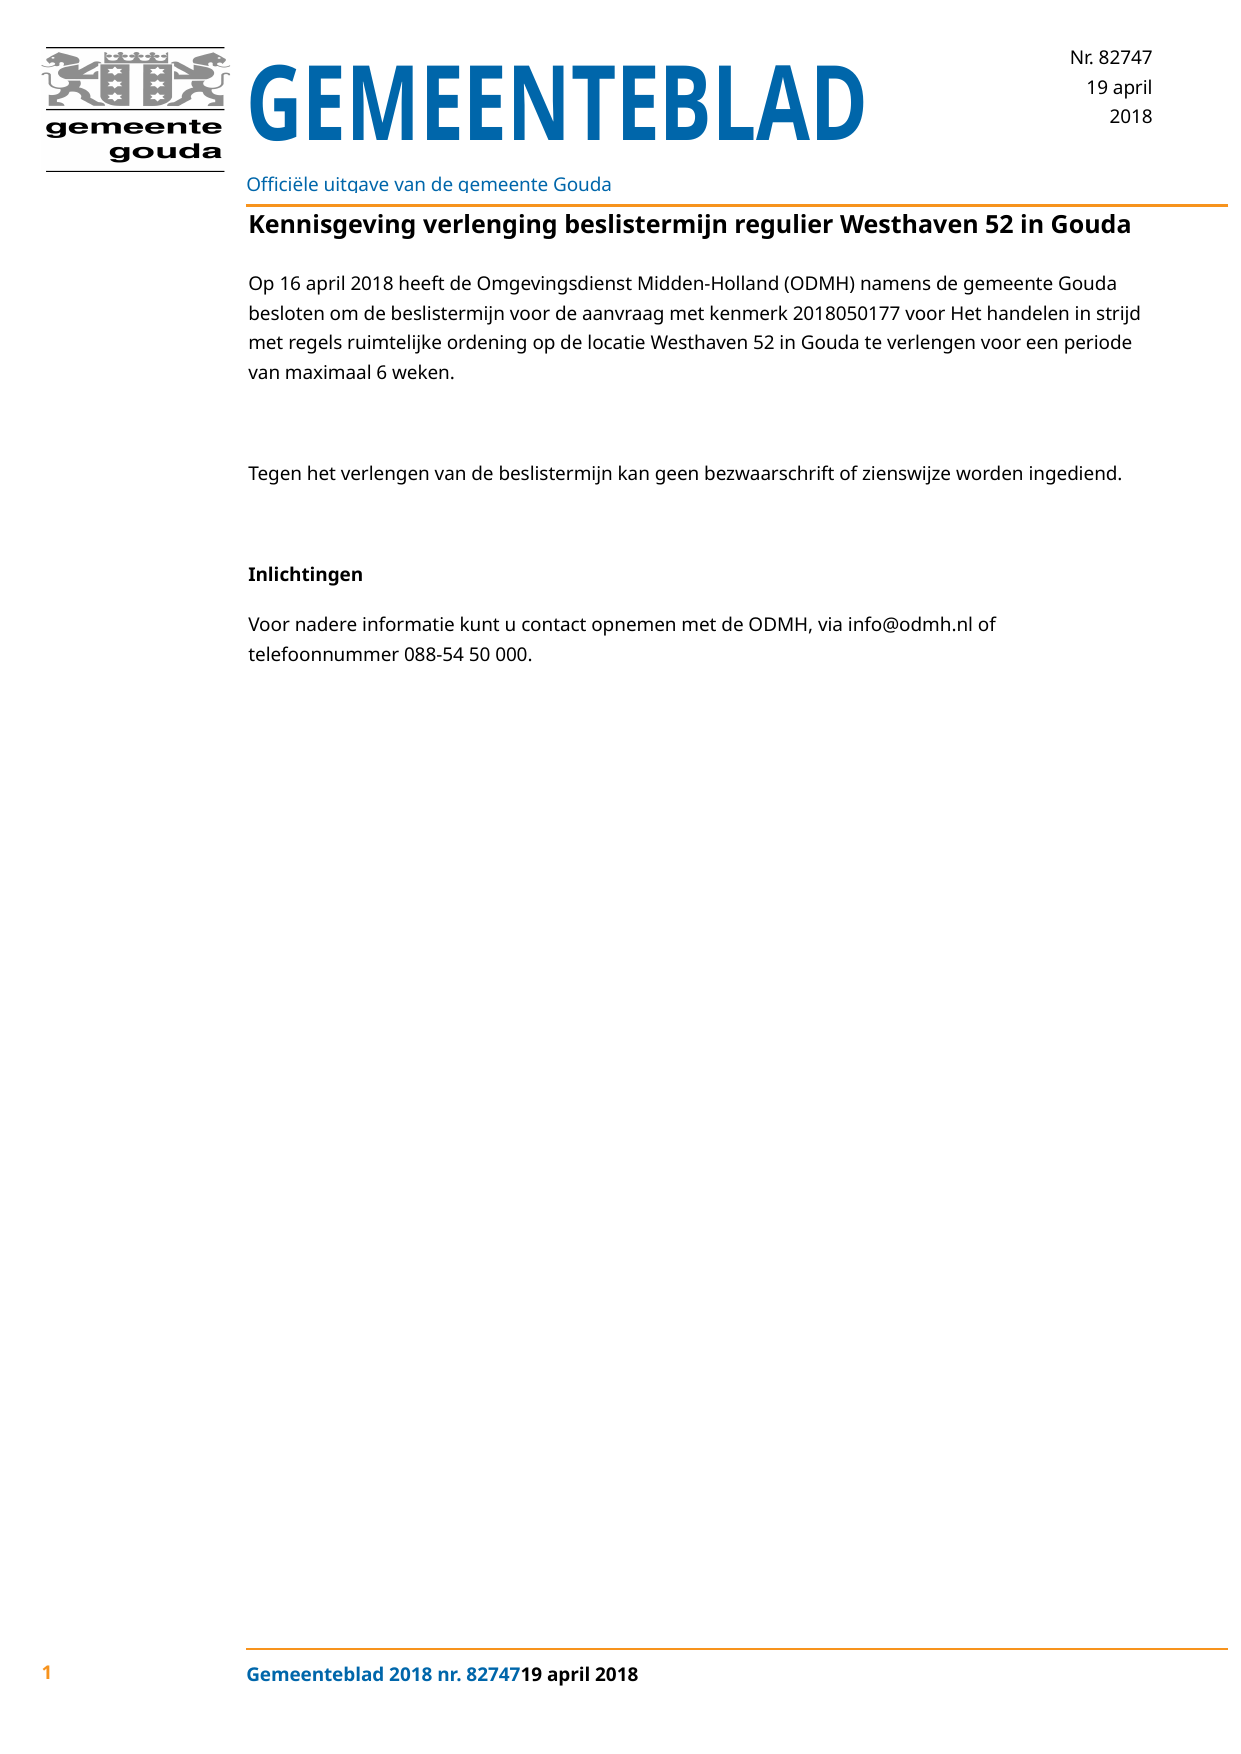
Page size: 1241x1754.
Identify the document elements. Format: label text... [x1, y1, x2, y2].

text Voor nadere informatie kunt u contact opnemen met de ODMH, via info@odmh.nl of telefoonnummer 088-54 50 000. [248, 611, 1152, 666]
text Kennisgeving verlenging beslistermijn regulier Westhaven 52 in Gouda [248, 207, 1152, 241]
text Op 16 april 2018 heeft de Omgevingsdienst Midden-Holland (ODMH) namens de gemeente Gouda besloten om de beslistermijn voor de aanvraag met kenmerk 2018050177 voor Het handelen in strijd met regels ruimtelijke ordening op de locatie Westhaven 52 in Gouda te verlengen voor een periode van maximaal 6 weken. [248, 270, 1152, 385]
picture [41, 47, 231, 172]
text Inlichtingen [248, 561, 1152, 586]
text Tegen het verlengen van de beslistermijn kan geen bezwaarschrift of zienswijze worden ingediend. [248, 460, 1152, 486]
